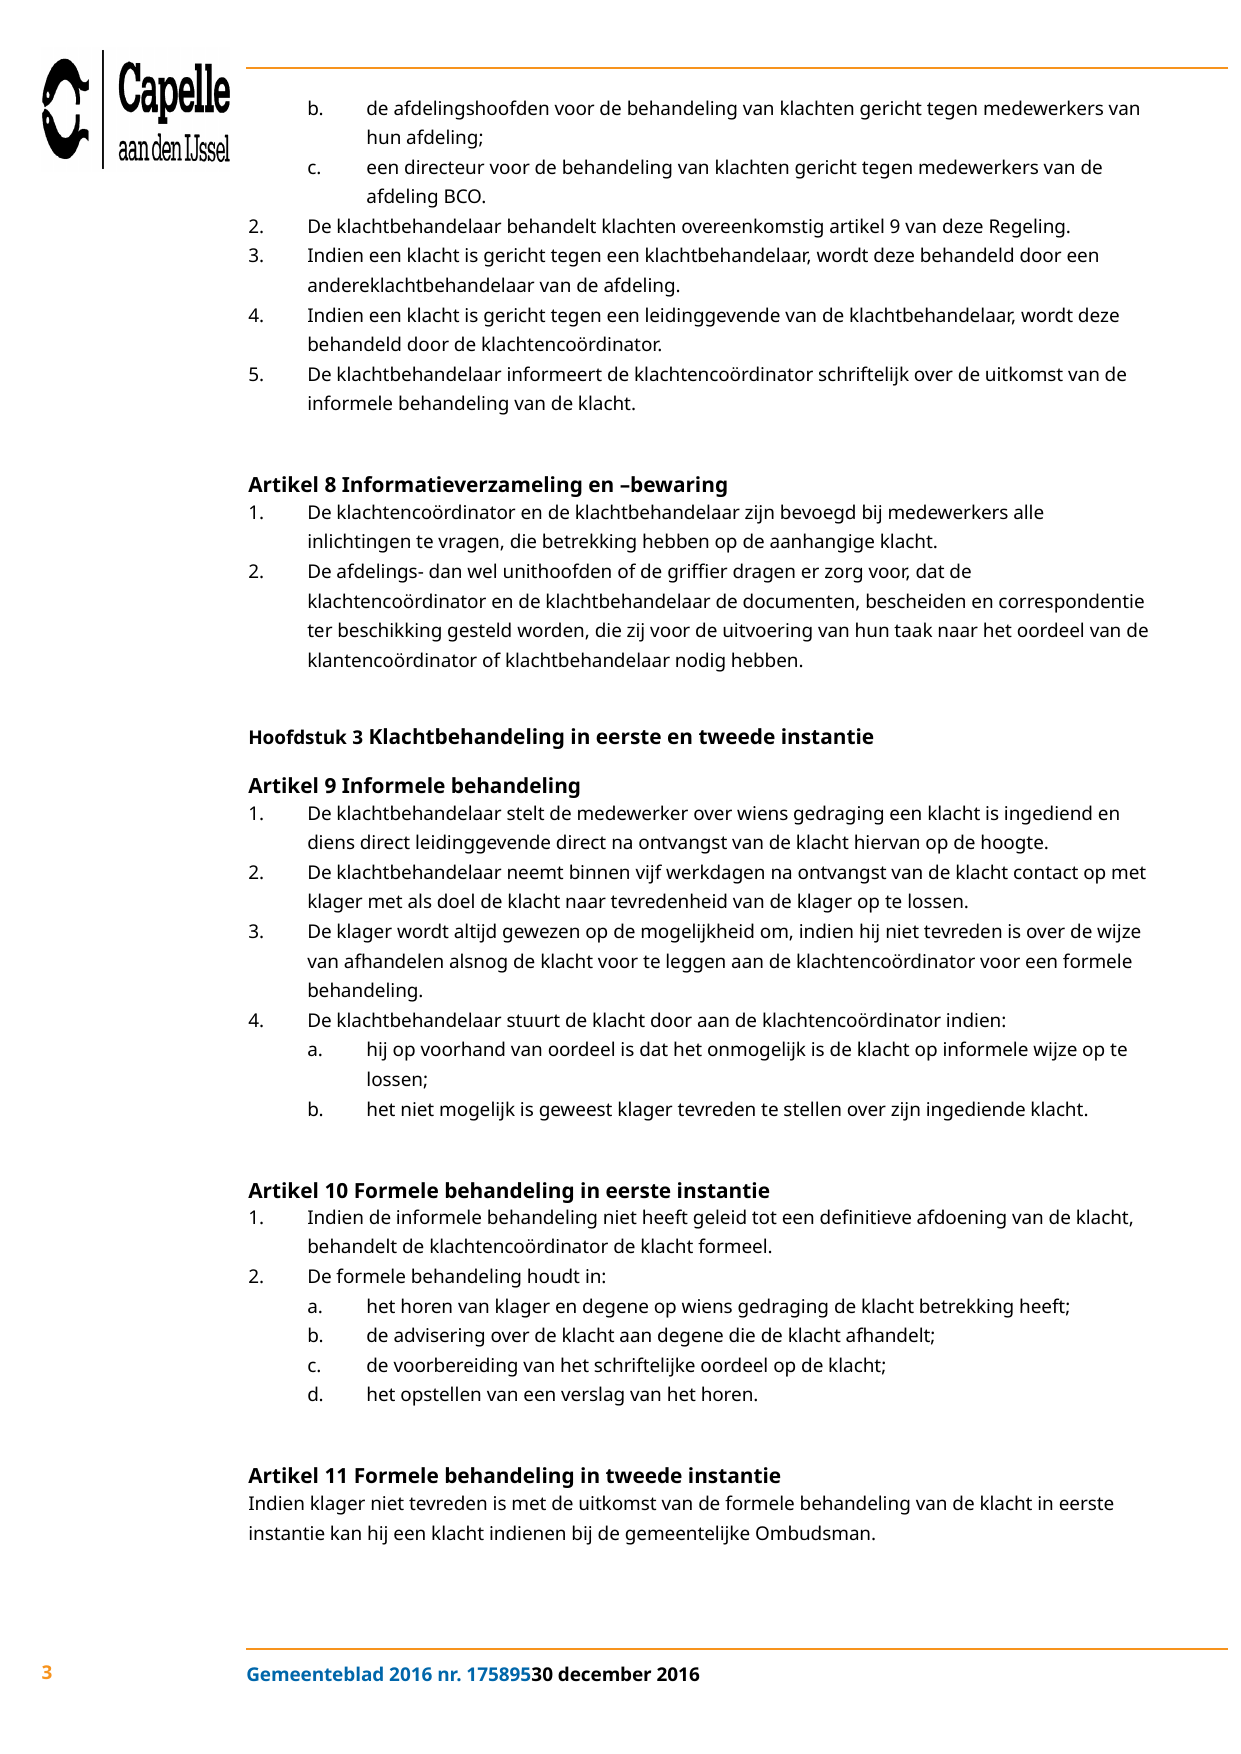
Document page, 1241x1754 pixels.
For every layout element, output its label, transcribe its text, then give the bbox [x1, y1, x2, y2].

text Artikel 11 Formele behandeling in tweede instantie [248, 1462, 1152, 1490]
list hij op voorhand van oordeel is dat het onmogelijk is de klacht op informele wijze op te lossen; [307, 1037, 1152, 1092]
text Artikel 10 Formele behandeling in eerste instantie [248, 1176, 1152, 1204]
list een directeur voor de behandeling van klachten gericht tegen medewerkers van de afdeling BCO. [307, 154, 1152, 209]
list de afdelingshoofden voor de behandeling van klachten gericht tegen medewerkers van hun afdeling; [307, 95, 1152, 150]
picture [41, 47, 231, 172]
list De klachtbehandelaar stuurt de klacht door aan de klachtencoördinator indien: [248, 1007, 1152, 1033]
list Indien een klacht is gericht tegen een klachtbehandelaar, wordt deze behandeld door een andereklachtbehandelaar van de afdeling. [248, 243, 1152, 298]
list Indien een klacht is gericht tegen een leidinggevende van de klachtbehandelaar, wordt deze behandeld door de klachtencoördinator. [248, 302, 1152, 357]
list De klachtbehandelaar informeert de klachtencoördinator schriftelijk over de uitkomst van de informele behandeling van de klacht. [248, 361, 1152, 416]
list De klachtbehandelaar behandelt klachten overeenkomstig artikel 9 van deze Regeling. [248, 213, 1152, 239]
list De klager wordt altijd gewezen op de mogelijkheid om, indien hij niet tevreden is over de wijze van afhandelen alsnog de klacht voor te leggen aan de klachtencoördinator voor een formele behandeling. [248, 918, 1152, 1003]
list het opstellen van een verslag van het horen. [307, 1382, 1152, 1407]
text Artikel 8 Informatieverzameling en –bewaring [248, 471, 1152, 499]
list de voorbereiding van het schriftelijke oordeel op de klacht; [307, 1352, 1152, 1378]
list het niet mogelijk is geweest klager tevreden te stellen over zijn ingediende klacht. [307, 1096, 1152, 1121]
list De klachtencoördinator en de klachtbehandelaar zijn bevoegd bij medewerkers alle inlichtingen te vragen, die betrekking hebben op de aanhangige klacht. [248, 499, 1152, 554]
list De klachtbehandelaar neemt binnen vijf werkdagen na ontvangst van de klacht contact op met klager met als doel de klacht naar tevredenheid van de klager op te lossen. [248, 859, 1152, 914]
list De formele behandeling houdt in: [248, 1263, 1152, 1289]
list de advisering over de klacht aan degene die de klacht afhandelt; [307, 1322, 1152, 1348]
list het horen van klager en degene op wiens gedraging de klacht betrekking heeft; [307, 1293, 1152, 1319]
text Indien klager niet tevreden is met de uitkomst van de formele behandeling van de klacht in eerste instantie kan hij een klacht indienen bij de gemeentelijke Ombudsman. [248, 1490, 1152, 1545]
list De afdelings- dan wel unithoofden of de griffier dragen er zorg voor, dat de klachtencoördinator en de klachtbehandelaar de documenten, bescheiden en correspondentie ter beschikking gesteld worden, die zij voor de uitvoering van hun taak naar het oordeel van de klantencoördinator of klachtbehandelaar nodig hebben. [248, 558, 1152, 673]
text Artikel 9 Informele behandeling [248, 771, 1152, 800]
list Indien de informele behandeling niet heeft geleid tot een definitieve afdoening van de klacht, behandelt de klachtencoördinator de klacht formeel. [248, 1204, 1152, 1259]
list De klachtbehandelaar stelt de medewerker over wiens gedraging een klacht is ingediend en diens direct leidinggevende direct na ontvangst van de klacht hiervan op de hoogte. [248, 800, 1152, 855]
text Hoofdstuk 3 Klachtbehandeling in eerste en tweede instantie [248, 722, 1152, 751]
